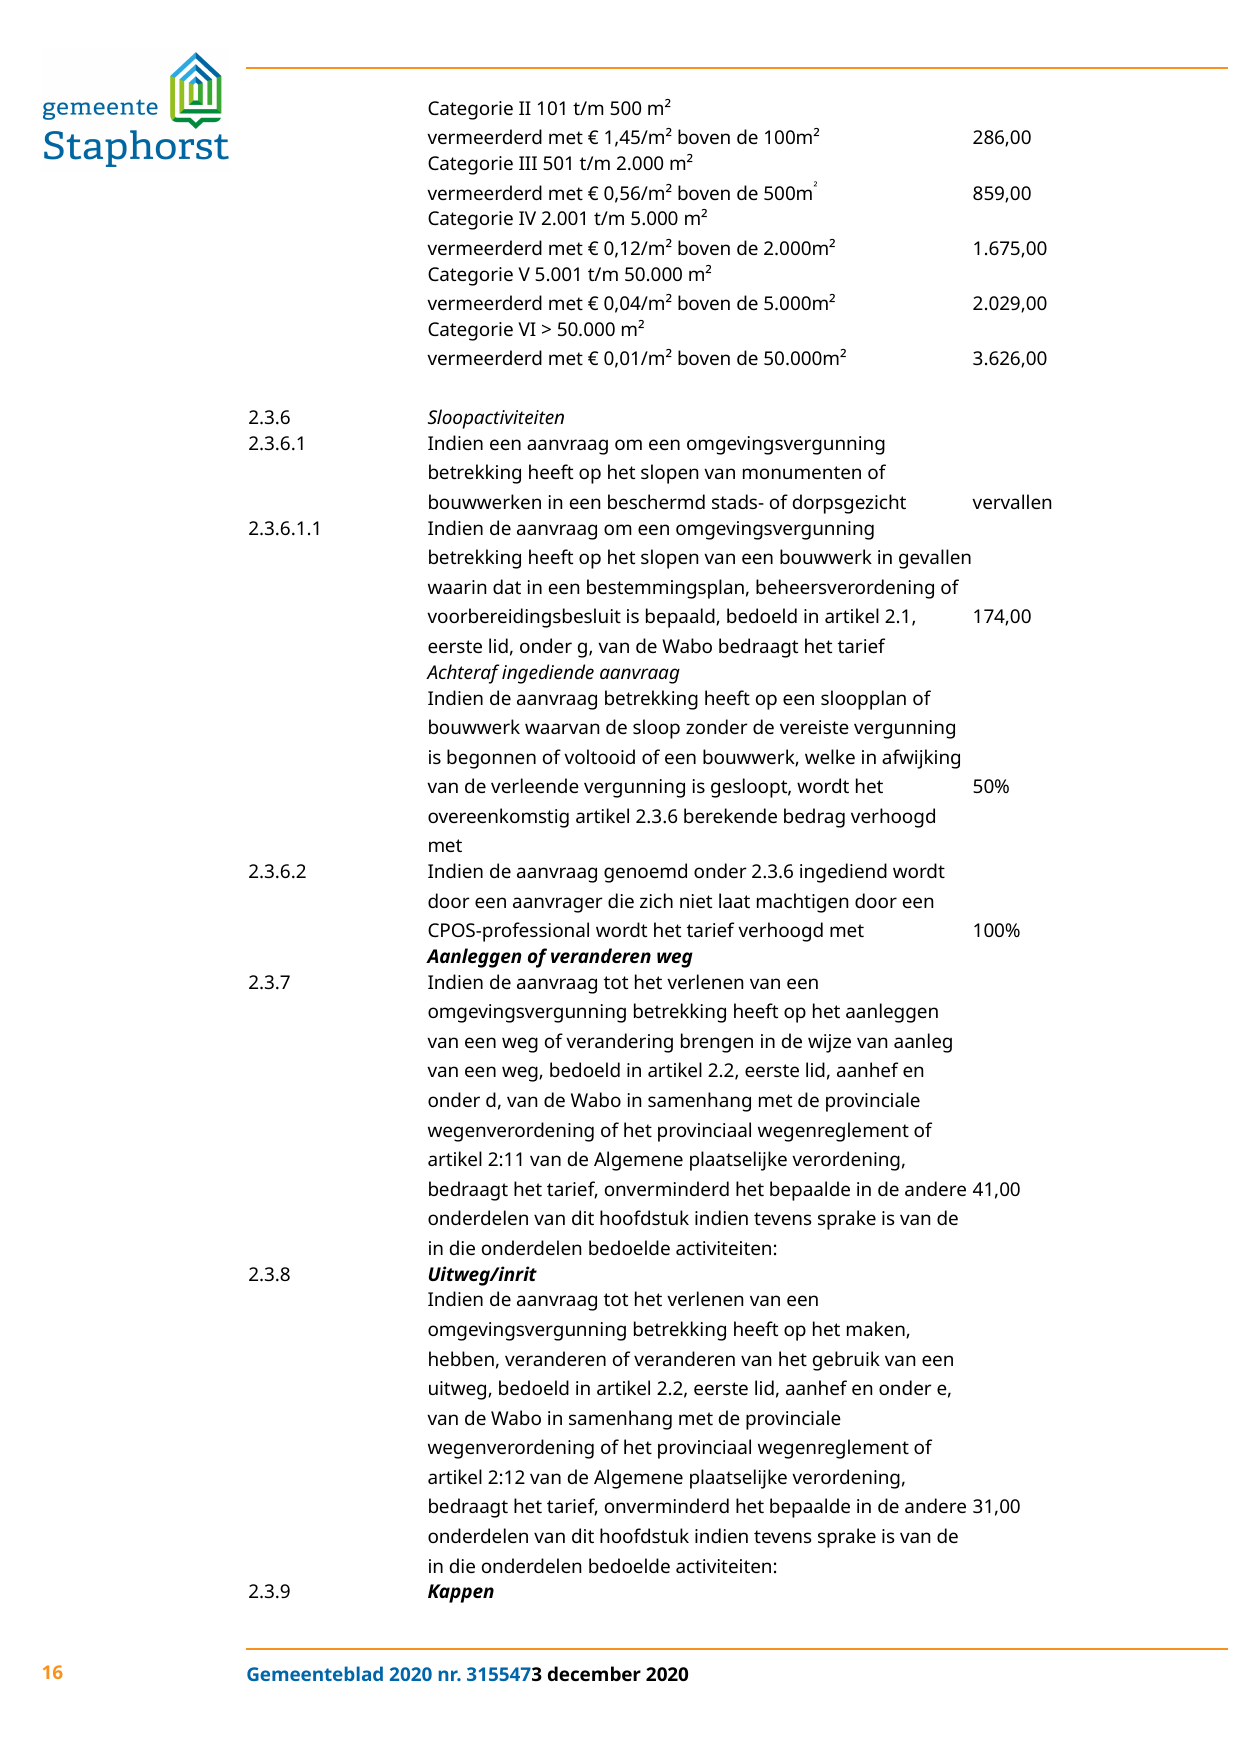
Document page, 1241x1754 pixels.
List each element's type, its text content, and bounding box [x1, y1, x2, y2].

table_header 2.3.6 [248, 404, 427, 430]
table_cell Categorie II 101 t/m 500 m² vermeerderd met € 1,45/m² boven de 100m² [427, 95, 972, 150]
table_cell 3.626,00 [973, 316, 1152, 371]
table_cell vervallen [973, 430, 1152, 515]
table_cell 2.3.6.1.1 [248, 515, 427, 659]
table_cell Indien een aanvraag om een omgevingsvergunning betrekking heeft op het slopen van monumenten of bouwwerken in een beschermd stads- of dorpsgezicht [427, 430, 972, 515]
table_cell Indien de aanvraag om een omgevingsvergunning betrekking heeft op het slopen van een bouwwerk in gevallen waarin dat in een bestemmingsplan, beheersverordening of voorbereidingsbesluit is bepaald, bedoeld in artikel 2.1, eerste lid, onder g, van de Wabo bedraagt het tarief [427, 515, 972, 659]
table_cell [248, 95, 427, 150]
table_cell 50% [973, 685, 1152, 858]
table_cell 2.029,00 [973, 261, 1152, 316]
table_cell Uitweg/inrit [427, 1261, 972, 1287]
table_cell Indien de aanvraag genoemd onder 2.3.6 ingediend wordt door een aanvrager die zich niet laat machtigen door een CPOS-professional wordt het tarief verhoogd met [427, 858, 972, 943]
table_cell Indien de aanvraag tot het verlenen van een omgevingsvergunning betrekking heeft op het aanleggen van een weg of verandering brengen in de wijze van aanleg van een weg, bedoeld in artikel 2.2, eerste lid, aanhef en onder d, van de Wabo in samenhang met de provinciale wegenverordening of het provinciaal wegenreglement of artikel 2:11 van de Algemene plaatselijke verordening, bedraagt het tarief, onverminderd het bepaalde in de andere onderdelen van dit hoofdstuk indien tevens sprake is van de in die onderdelen bedoelde activiteiten: [427, 969, 972, 1261]
table_cell Categorie VI > 50.000 m² vermeerderd met € 0,01/m² boven de 50.000m² [427, 316, 972, 371]
table_cell [973, 1579, 1152, 1604]
table_cell [248, 316, 427, 371]
table_cell 41,00 [973, 969, 1152, 1261]
table_cell 859,00 [973, 150, 1152, 205]
table_cell Achteraf ingediende aanvraag [427, 659, 972, 685]
table_cell 2.3.6.2 [248, 858, 427, 943]
table_cell [248, 1287, 427, 1579]
table_cell 174,00 [973, 515, 1152, 659]
table_cell 2.3.8 [248, 1261, 427, 1287]
table_cell Categorie IV 2.001 t/m 5.000 m² vermeerderd met € 0,12/m² boven de 2.000m² [427, 205, 972, 261]
table_cell 2.3.6.1 [248, 430, 427, 515]
table_cell Aanleggen of veranderen weg [427, 943, 972, 969]
table_cell 1.675,00 [973, 205, 1152, 261]
table_cell Indien de aanvraag tot het verlenen van een omgevingsvergunning betrekking heeft op het maken, hebben, veranderen of veranderen van het gebruik van een uitweg, bedoeld in artikel 2.2, eerste lid, aanhef en onder e, van de Wabo in samenhang met de provinciale wegenverordening of het provinciaal wegenreglement of artikel 2:12 van de Algemene plaatselijke verordening, bedraagt het tarief, onverminderd het bepaalde in de andere onderdelen van dit hoofdstuk indien tevens sprake is van de in die onderdelen bedoelde activiteiten: [427, 1287, 972, 1579]
table_cell 286,00 [973, 95, 1152, 150]
table_header [973, 404, 1152, 430]
table_cell 2.3.7 [248, 969, 427, 1261]
table_cell [248, 659, 427, 685]
table_cell [248, 685, 427, 858]
table_cell Kappen [427, 1579, 972, 1604]
table_cell [248, 205, 427, 261]
table_cell 31,00 [973, 1287, 1152, 1579]
table_cell Indien de aanvraag betrekking heeft op een sloopplan of bouwwerk waarvan de sloop zonder de vereiste vergunning is begonnen of voltooid of een bouwwerk, welke in afwijking van de verleende vergunning is gesloopt, wordt het overeenkomstig artikel 2.3.6 berekende bedrag verhoogd met [427, 685, 972, 858]
table_header Sloopactiviteiten [427, 404, 972, 430]
table_cell [973, 943, 1152, 969]
table_cell Categorie III 501 t/m 2.000 m² vermeerderd met € 0,56/m² boven de 500m² [427, 150, 972, 205]
table_cell [248, 150, 427, 205]
table_cell [973, 1261, 1152, 1287]
table_cell Categorie V 5.001 t/m 50.000 m² vermeerderd met € 0,04/m² boven de 5.000m² [427, 261, 972, 316]
table_cell [248, 943, 427, 969]
table_cell [973, 659, 1152, 685]
table_cell 2.3.9 [248, 1579, 427, 1604]
table_cell 100% [973, 858, 1152, 943]
picture [41, 47, 231, 172]
table_cell [248, 261, 427, 316]
